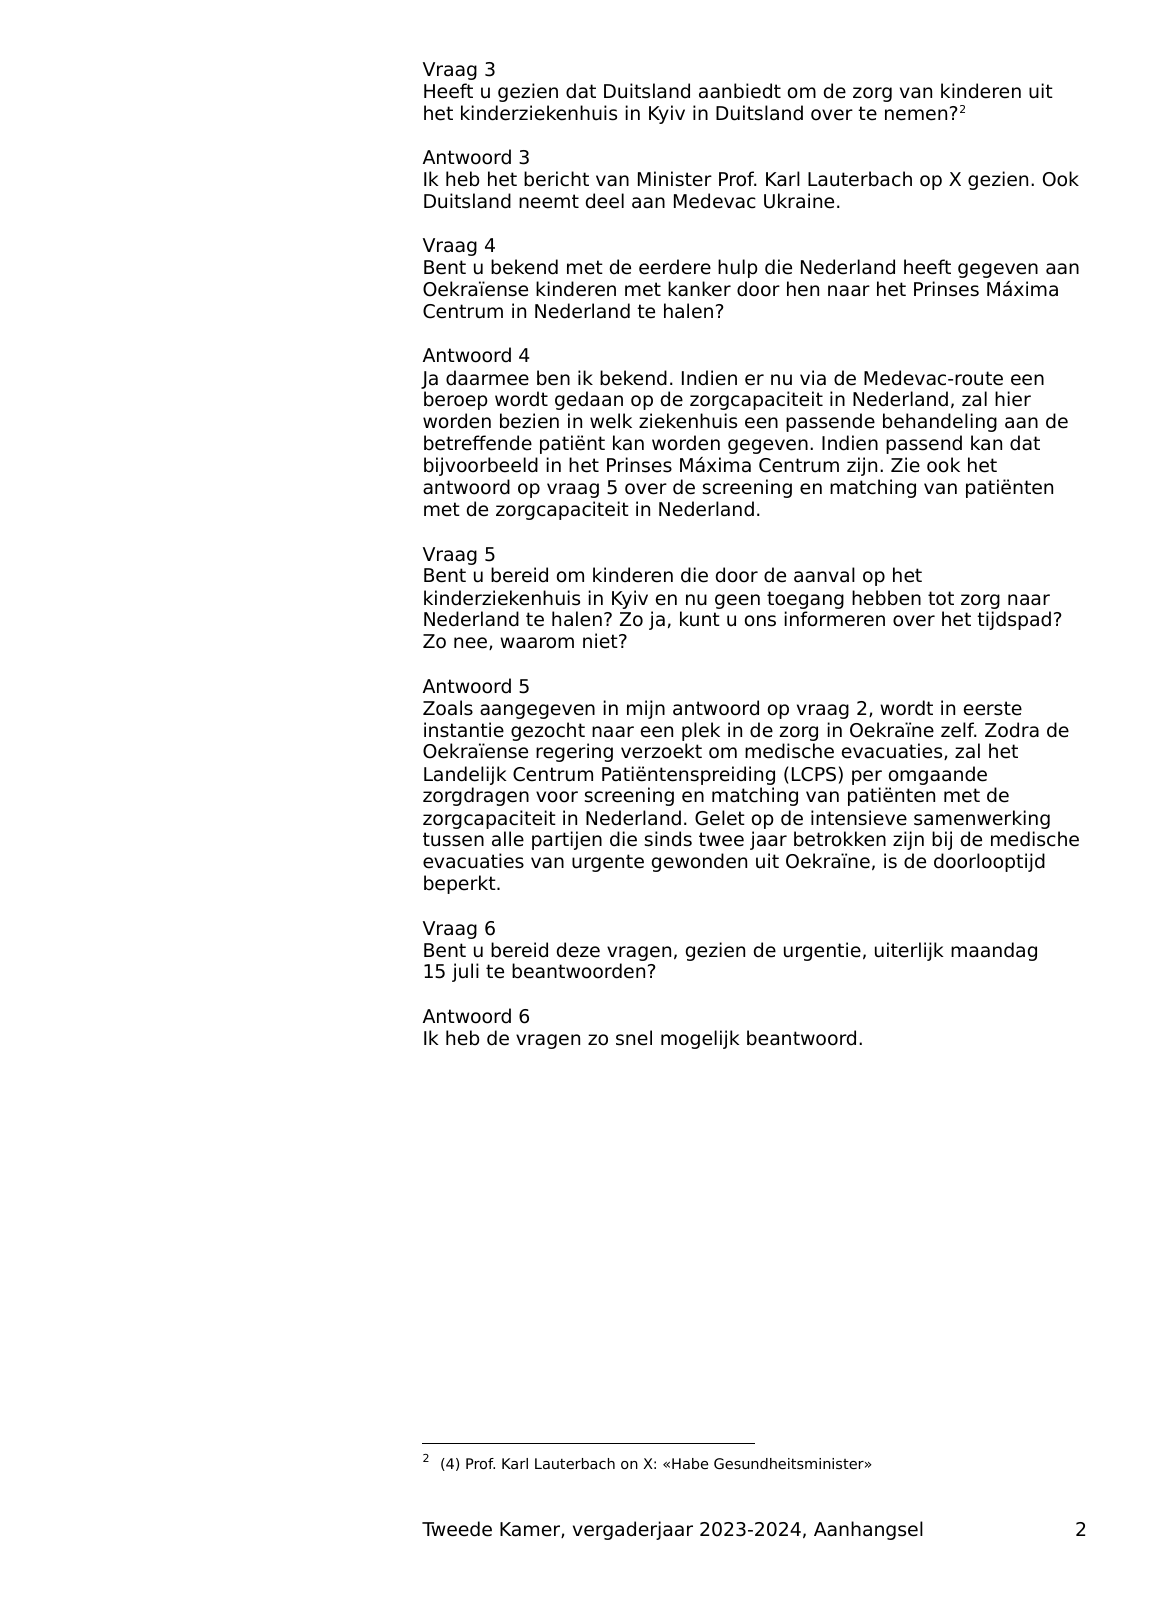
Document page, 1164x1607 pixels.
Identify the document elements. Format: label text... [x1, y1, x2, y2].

text Ja daarmee ben ik bekend. Indien er nu via de Medevac-route een beroep wordt gedaan op de zorgcapaciteit in Nederland, zal hier worden bezien in welk ziekenhuis een passende behandeling aan de betreffende patiënt kan worden gegeven. Indien passend kan dat bijvoorbeeld in het Prinses Máxima Centrum zijn. Zie ook het antwoord op vraag 5 over de screening en matching van patiënten met de zorgcapaciteit in Nederland. [422, 367, 1087, 521]
text Heeft u gezien dat Duitsland aanbiedt om de zorg van kinderen uit het kinderziekenhuis in Kyiv in Duitsland over te nemen? [422, 81, 1087, 125]
text Ik heb de vragen zo snel mogelijk beantwoord. [422, 1028, 1087, 1049]
text Bent u bereid deze vragen, gezien de urgentie, uiterlijk maandag 15 juli te beantwoorden? [422, 939, 1087, 983]
text Antwoord 6 [422, 1006, 1087, 1028]
text (4) Prof. Karl Lauterbach on X: «Habe Gesundheitsminister» [422, 1452, 1087, 1474]
text Vraag 4 [422, 235, 1087, 257]
text Antwoord 3 [422, 147, 1087, 169]
text Vraag 3 [422, 59, 1087, 81]
text Ik heb het bericht van Minister Prof. Karl Lauterbach op X gezien. Ook Duitsland neemt deel aan Medevac Ukraine. [422, 169, 1087, 213]
text Antwoord 5 [422, 676, 1087, 697]
text Vraag 6 [422, 917, 1087, 939]
text Bent u bekend met de eerdere hulp die Nederland heeft gegeven aan Oekraïense kinderen met kanker door hen naar het Prinses Máxima Centrum in Nederland te halen? [422, 257, 1087, 323]
text Bent u bereid om kinderen die door de aanval op het kinderziekenhuis in Kyiv en nu geen toegang hebben tot zorg naar Nederland te halen? Zo ja, kunt u ons informeren over het tijdspad? Zo nee, waarom niet? [422, 565, 1087, 653]
text Vraag 5 [422, 543, 1087, 565]
text Zoals aangegeven in mijn antwoord op vraag 2, wordt in eerste instantie gezocht naar een plek in de zorg in Oekraïne zelf. Zodra de Oekraïense regering verzoekt om medische evacuaties, zal het Landelijk Centrum Patiëntenspreiding (LCPS) per omgaande zorgdragen voor screening en matching van patiënten met de zorgcapaciteit in Nederland. Gelet op de intensieve samenwerking tussen alle partijen die sinds twee jaar betrokken zijn bij de medische evacuaties van urgente gewonden uit Oekraïne, is de doorlooptijd beperkt. [422, 697, 1087, 895]
text Antwoord 4 [422, 345, 1087, 367]
